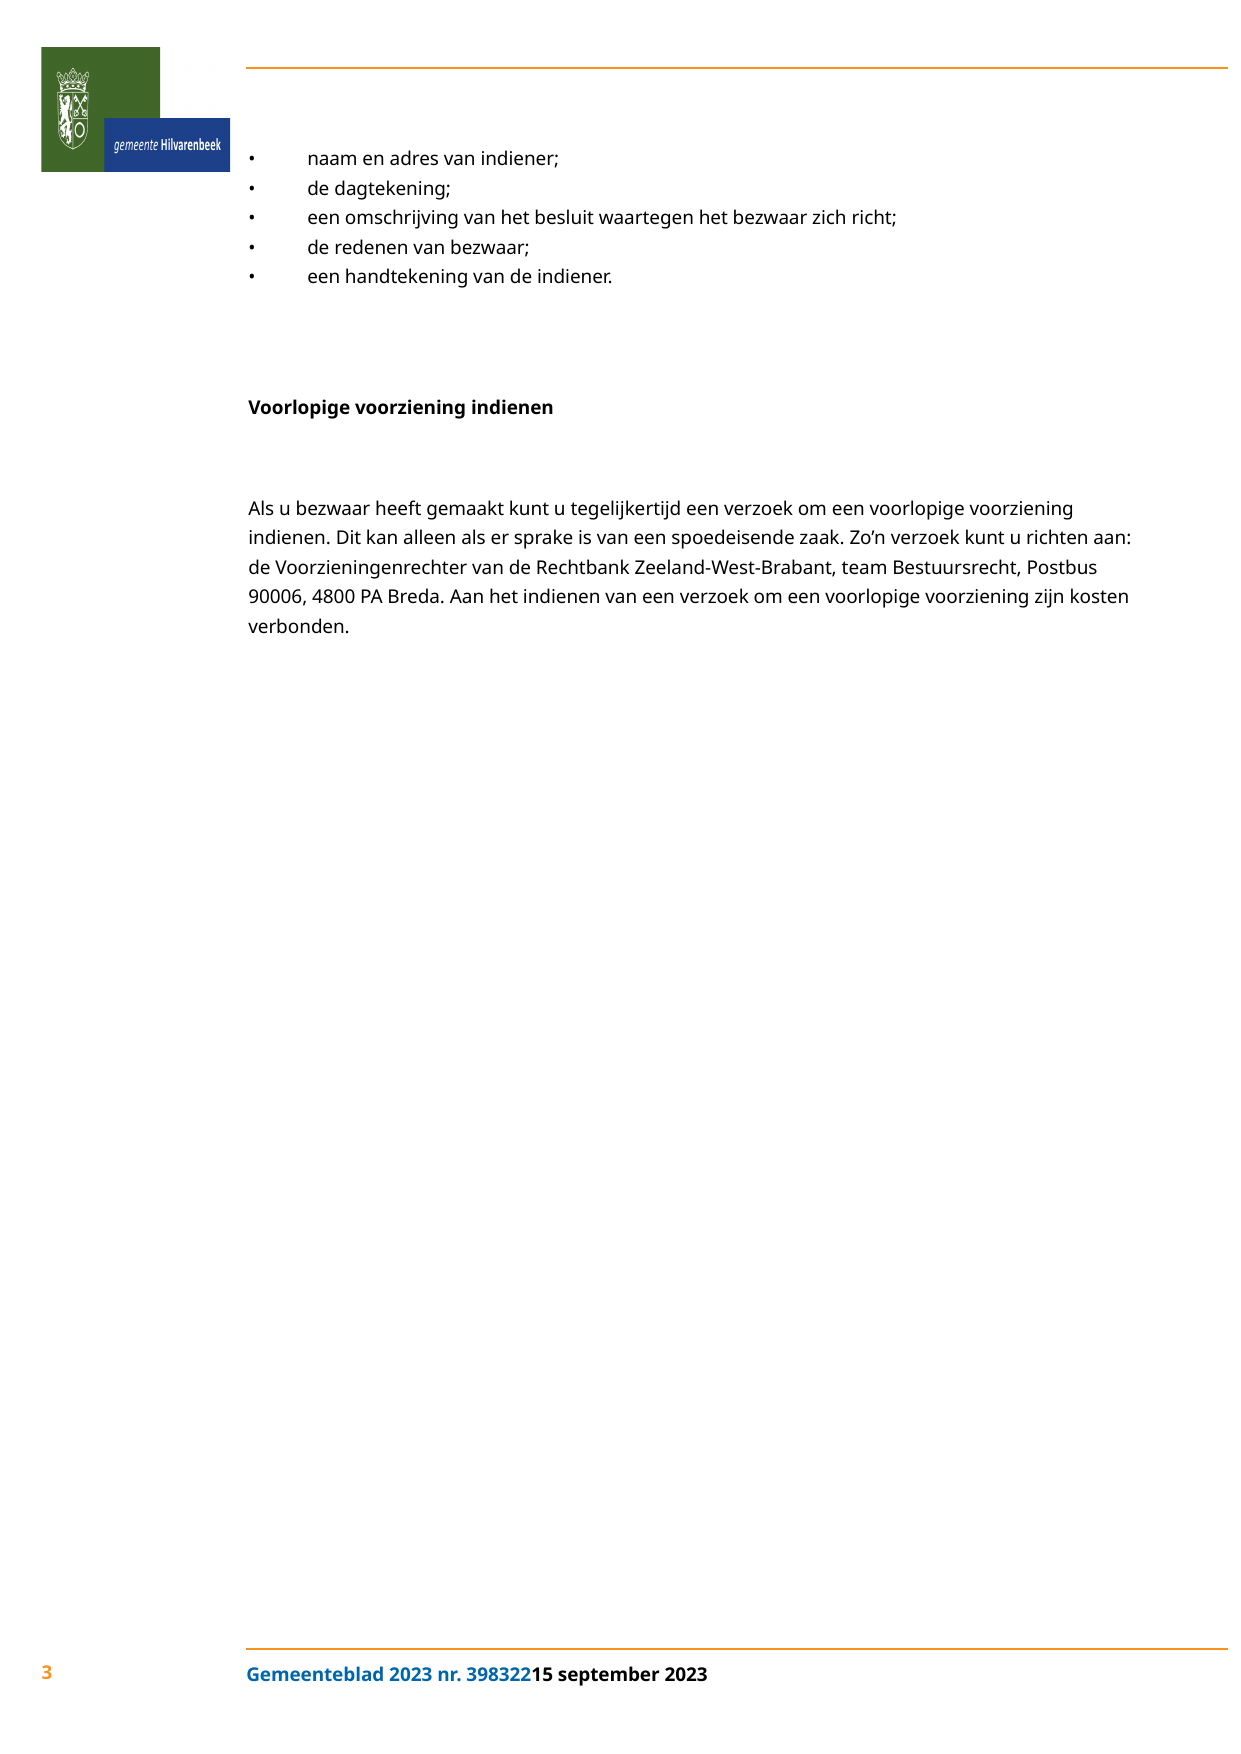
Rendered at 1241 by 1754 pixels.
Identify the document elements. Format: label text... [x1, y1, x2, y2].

list naam en adres van indiener; [248, 145, 1152, 171]
list een handtekening van de indiener. [248, 263, 1152, 289]
list een omschrijving van het besluit waartegen het bezwaar zich richt; [248, 204, 1152, 230]
list de dagtekening; [248, 175, 1152, 201]
picture [41, 47, 231, 172]
text Als u bezwaar heeft gemaakt kunt u tegelijkertijd een verzoek om een voorlopige voorziening indienen. Dit kan alleen als er sprake is van een spoedeisende zaak. Zo’n verzoek kunt u richten aan: de Voorzieningenrechter van de Rechtbank Zeeland-West-Brabant, team Bestuursrecht, Postbus 90006, 4800 PA Breda. Aan het indienen van een verzoek om een voorlopige voorziening zijn kosten verbonden. [248, 495, 1152, 639]
list de redenen van bezwaar; [248, 234, 1152, 260]
text Voorlopige voorziening indienen [248, 394, 1152, 420]
